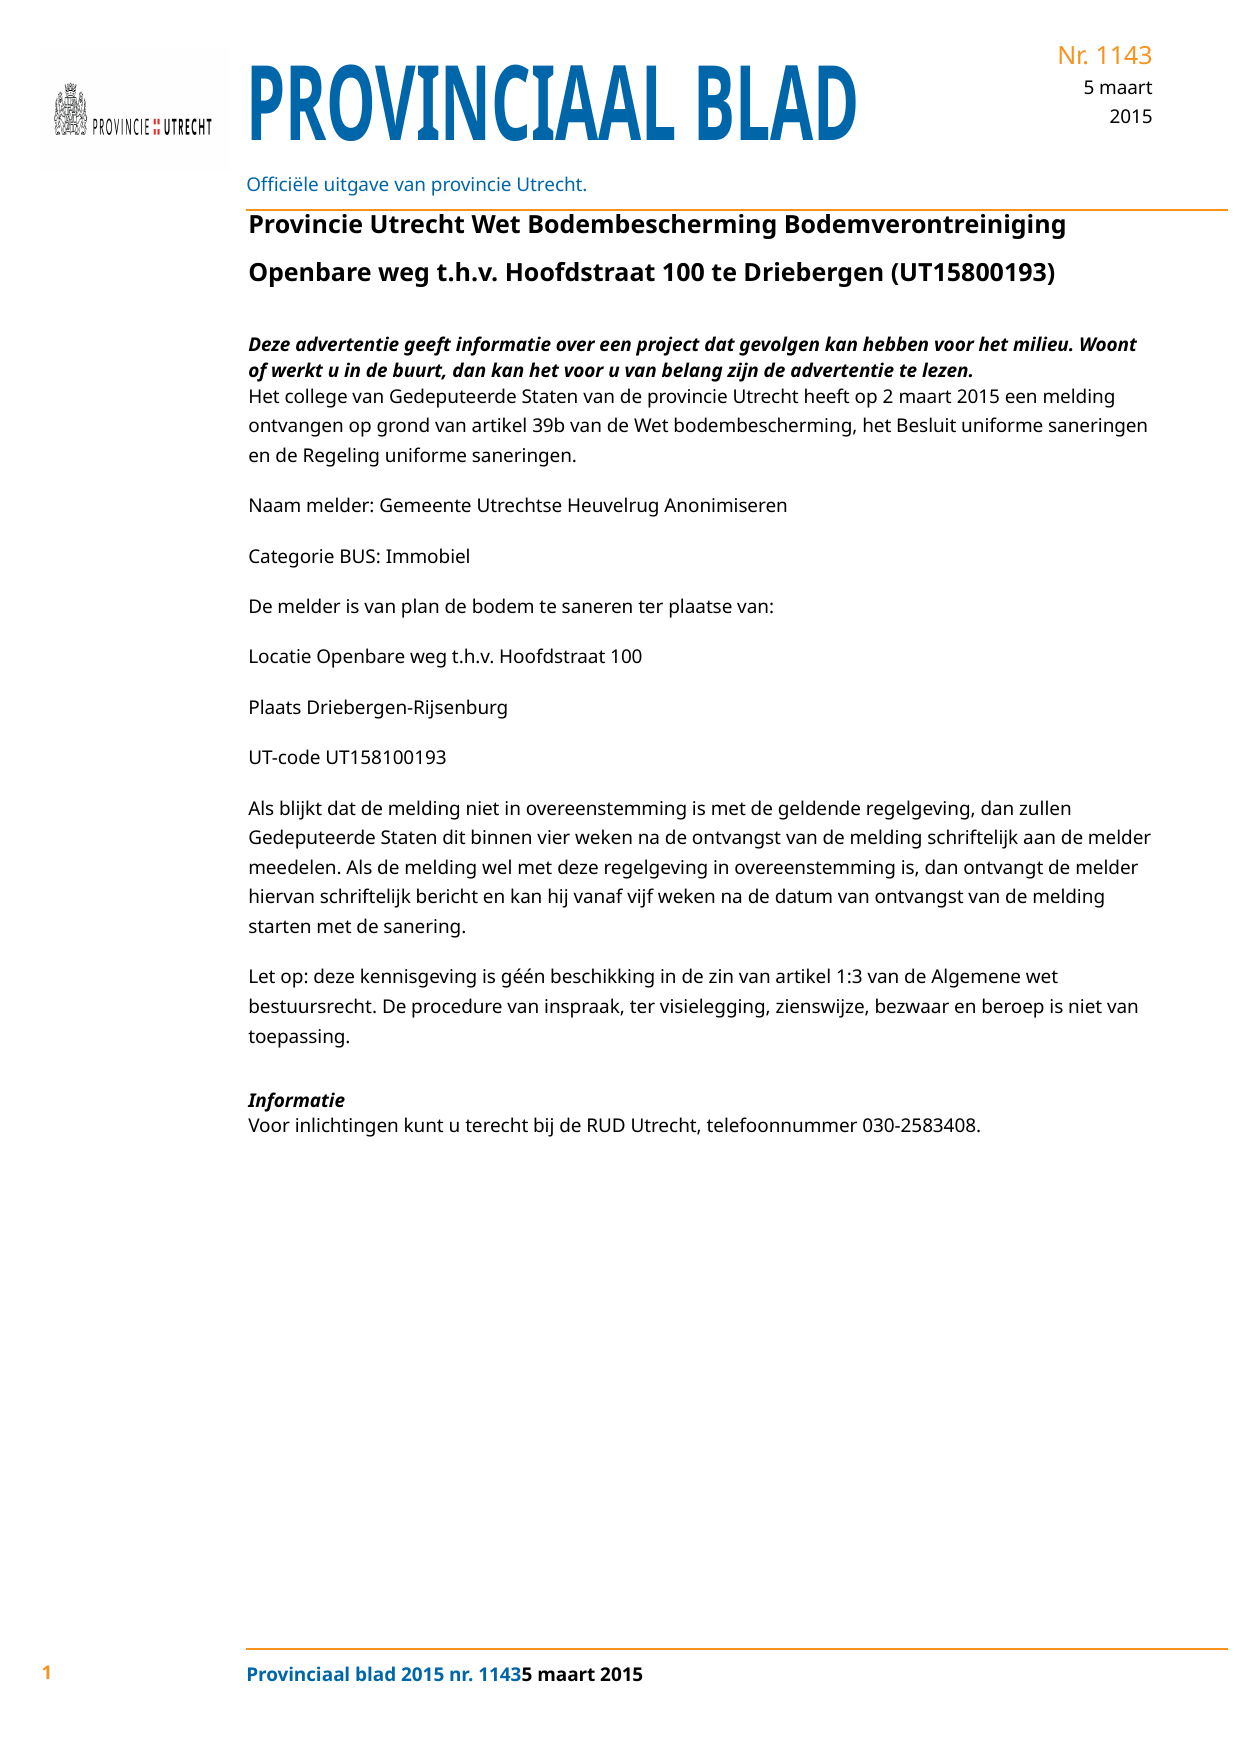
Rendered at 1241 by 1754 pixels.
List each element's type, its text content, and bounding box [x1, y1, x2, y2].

text Provincie Utrecht Wet Bodembescherming Bodemverontreiniging Openbare weg t.h.v. Hoofdstraat 100 te Driebergen (UT15800193) [248, 211, 1152, 288]
text Categorie BUS: Immobiel [248, 543, 1152, 569]
text Let op: deze kennisgeving is géén beschikking in de zin van artikel 1:3 van de Algemene wet bestuursrecht. De procedure van inspraak, ter visielegging, zienswijze, bezwaar en beroep is niet van toepassing. [248, 964, 1152, 1049]
text UT-code UT158100193 [248, 744, 1152, 770]
text Locatie Openbare weg t.h.v. Hoofdstraat 100 [248, 644, 1152, 669]
picture [41, 47, 231, 172]
text Informatie [248, 1087, 1152, 1113]
text Voor inlichtingen kunt u terecht bij de RUD Utrecht, telefoonnummer 030-2583408. [248, 1113, 1152, 1138]
text De melder is van plan de bodem te saneren ter plaatse van: [248, 593, 1152, 619]
text Als blijkt dat de melding niet in overeenstemming is met de geldende regelgeving, dan zullen Gedeputeerde Staten dit binnen vier weken na de ontvangst van de melding schriftelijk aan de melder meedelen. Als de melding wel met deze regelgeving in overeenstemming is, dan ontvangt de melder hiervan schriftelijk bericht en kan hij vanaf vijf weken na de datum van ontvangst van de melding starten met de sanering. [248, 795, 1152, 939]
text Naam melder: Gemeente Utrechtse Heuvelrug Anonimiseren [248, 492, 1152, 518]
text Het college van Gedeputeerde Staten van de provincie Utrecht heeft op 2 maart 2015 een melding ontvangen op grond van artikel 39b van de Wet bodembescherming, het Besluit uniforme saneringen en de Regeling uniforme saneringen. [248, 383, 1152, 468]
text Deze advertentie geeft informatie over een project dat gevolgen kan hebben voor het milieu. Woont of werkt u in de buurt, dan kan het voor u van belang zijn de advertentie te lezen. [248, 331, 1152, 383]
text Plaats Driebergen-Rijsenburg [248, 694, 1152, 720]
